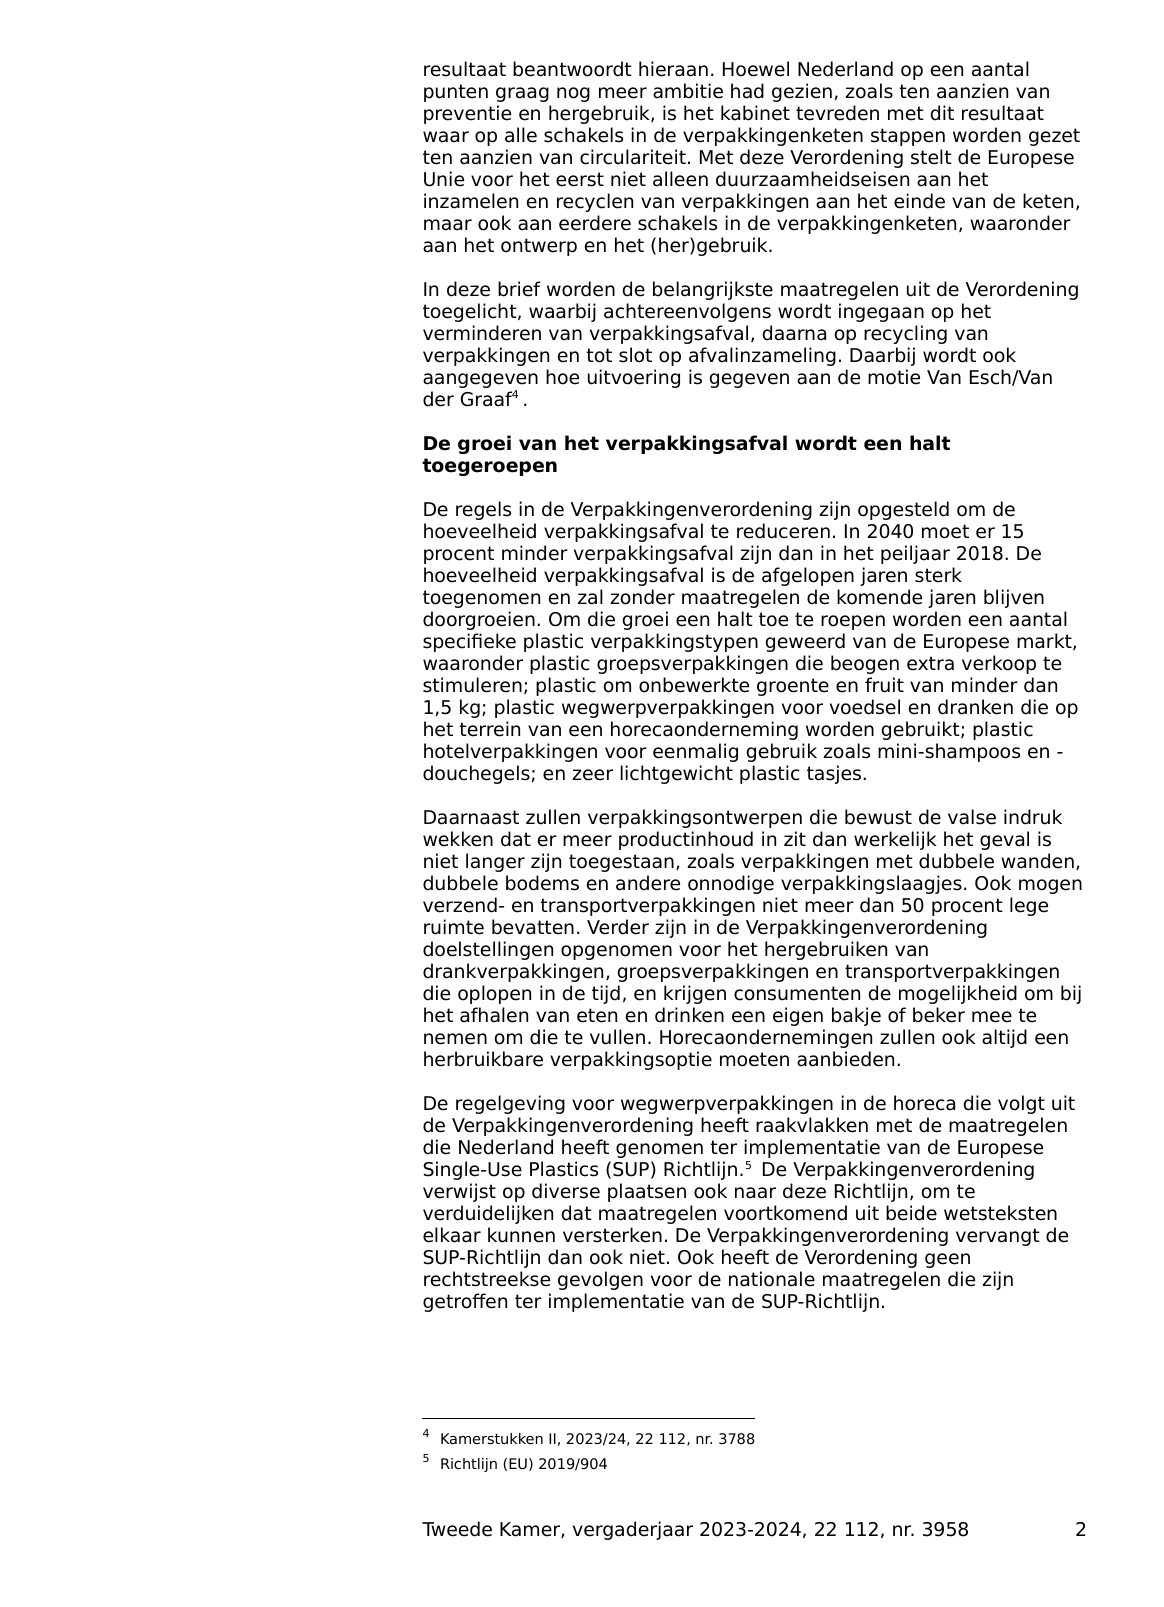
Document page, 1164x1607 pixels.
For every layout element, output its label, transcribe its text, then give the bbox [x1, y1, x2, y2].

text Daarnaast zullen verpakkingsontwerpen die bewust de valse indruk wekken dat er meer productinhoud in zit dan werkelijk het geval is niet langer zijn toegestaan, zoals verpakkingen met dubbele wanden, dubbele bodems en andere onnodige verpakkingslaagjes. Ook mogen verzend- en transportverpakkingen niet meer dan 50 procent lege ruimte bevatten. Verder zijn in de Verpakkingenverordening doelstellingen opgenomen voor het hergebruiken van drankverpakkingen, groepsverpakkingen en transportverpakkingen die oplopen in de tijd, en krijgen consumenten de mogelijkheid om bij het afhalen van eten en drinken een eigen bakje of beker mee te nemen om die te vullen. Horecaondernemingen zullen ook altijd een herbruikbare verpakkingsoptie moeten aanbieden. [422, 807, 1087, 1071]
text De regelgeving voor wegwerpverpakkingen in de horeca die volgt uit de Verpakkingenverordening heeft raakvlakken met de maatregelen die Nederland heeft genomen ter implementatie van de Europese Single-Use Plastics (SUP) Richtlijn. De Verpakkingenverordening verwijst op diverse plaatsen ook naar deze Richtlijn, om te verduidelijken dat maatregelen voortkomend uit beide wetsteksten elkaar kunnen versterken. De Verpakkingenverordening vervangt de SUP-Richtlijn dan ook niet. Ook heeft de Verordening geen rechtstreekse gevolgen voor de nationale maatregelen die zijn getroffen ter implementatie van de SUP-Richtlijn. [422, 1093, 1087, 1313]
text Richtlijn (EU) 2019/904 [422, 1452, 1087, 1474]
subtitle De groei van het verpakkingsafval wordt een halt toegeroepen [422, 433, 1087, 477]
text resultaat beantwoordt hieraan. Hoewel Nederland op een aantal punten graag nog meer ambitie had gezien, zoals ten aanzien van preventie en hergebruik, is het kabinet tevreden met dit resultaat waar op alle schakels in de verpakkingenketen stappen worden gezet ten aanzien van circulariteit. Met deze Verordening stelt de Europese Unie voor het eerst niet alleen duurzaamheidseisen aan het inzamelen en recyclen van verpakkingen aan het einde van de keten, maar ook aan eerdere schakels in de verpakkingenketen, waaronder aan het ontwerp en het (her)gebruik. [422, 59, 1087, 257]
text De regels in de Verpakkingenverordening zijn opgesteld om de hoeveelheid verpakkingsafval te reduceren. In 2040 moet er 15 procent minder verpakkingsafval zijn dan in het peiljaar 2018. De hoeveelheid verpakkingsafval is de afgelopen jaren sterk toegenomen en zal zonder maatregelen de komende jaren blijven doorgroeien. Om die groei een halt toe te roepen worden een aantal specifieke plastic verpakkingstypen geweerd van de Europese markt, waaronder plastic groepsverpakkingen die beogen extra verkoop te stimuleren; plastic om onbewerkte groente en fruit van minder dan 1,5 kg; plastic wegwerpverpakkingen voor voedsel en dranken die op het terrein van een horecaonderneming worden gebruikt; plastic hotelverpakkingen voor eenmalig gebruik zoals mini-shampoos en -douchegels; en zeer lichtgewicht plastic tasjes. [422, 499, 1087, 785]
text In deze brief worden de belangrijkste maatregelen uit de Verordening toegelicht, waarbij achtereenvolgens wordt ingegaan op het verminderen van verpakkingsafval, daarna op recycling van verpakkingen en tot slot op afvalinzameling. Daarbij wordt ook aangegeven hoe uitvoering is gegeven aan de motie Van Esch/Van der Graaf. [422, 279, 1087, 411]
text Kamerstukken II, 2023/24, 22 112, nr. 3788 [422, 1427, 1087, 1449]
